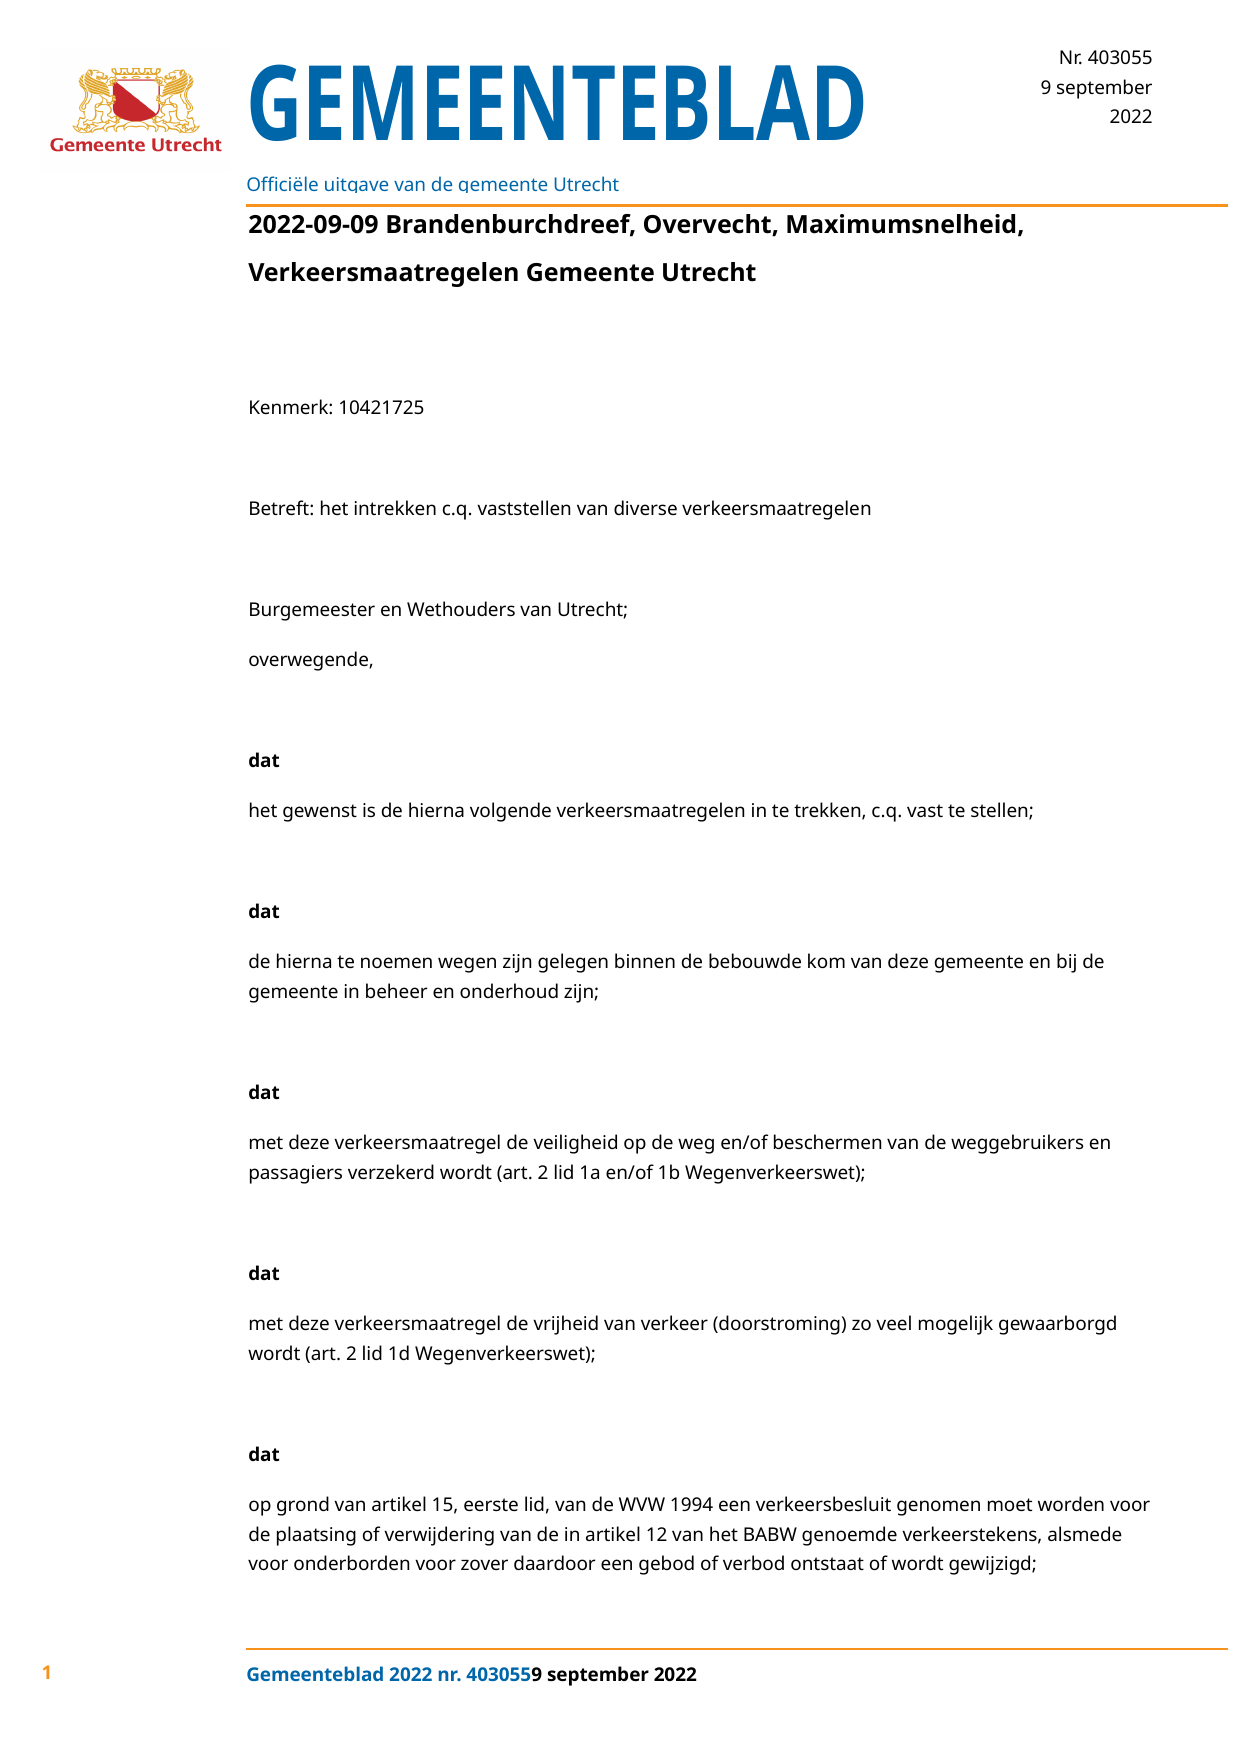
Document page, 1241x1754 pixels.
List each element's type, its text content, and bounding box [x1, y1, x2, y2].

text met deze verkeersmaatregel de veiligheid op de weg en/of beschermen van de weggebruikers en passagiers verzekerd wordt (art. 2 lid 1a en/of 1b Wegenverkeerswet); [248, 1129, 1152, 1185]
text dat [248, 1079, 1152, 1105]
text Betreft: het intrekken c.q. vaststellen van diverse verkeersmaatregelen [248, 495, 1152, 521]
text Burgemeester en Wethouders van Utrecht; [248, 596, 1152, 621]
text dat [248, 747, 1152, 773]
text dat [248, 898, 1152, 924]
text met deze verkeersmaatregel de vrijheid van verkeer (doorstroming) zo veel mogelijk gewaarborgd wordt (art. 2 lid 1d Wegenverkeerswet); [248, 1310, 1152, 1366]
text dat [248, 1441, 1152, 1466]
text 2022-09-09 Brandenburchdreef, Overvecht, Maximumsnelheid, Verkeersmaatregelen Gemeente Utrecht [248, 207, 1152, 288]
text op grond van artikel 15, eerste lid, van de WVW 1994 een verkeersbesluit genomen moet worden voor de plaatsing of verwijdering van de in artikel 12 van het BABW genoemde verkeerstekens, alsmede voor onderborden voor zover daardoor een gebod of verbod ontstaat of wordt gewijzigd; [248, 1491, 1152, 1576]
text overwegende, [248, 646, 1152, 672]
text de hierna te noemen wegen zijn gelegen binnen de bebouwde kom van deze gemeente en bij de gemeente in beheer en onderhoud zijn; [248, 949, 1152, 1004]
text het gewenst is de hierna volgende verkeersmaatregelen in te trekken, c.q. vast te stellen; [248, 797, 1152, 823]
text dat [248, 1260, 1152, 1286]
picture [41, 47, 231, 172]
text Kenmerk: 10421725 [248, 394, 1152, 420]
